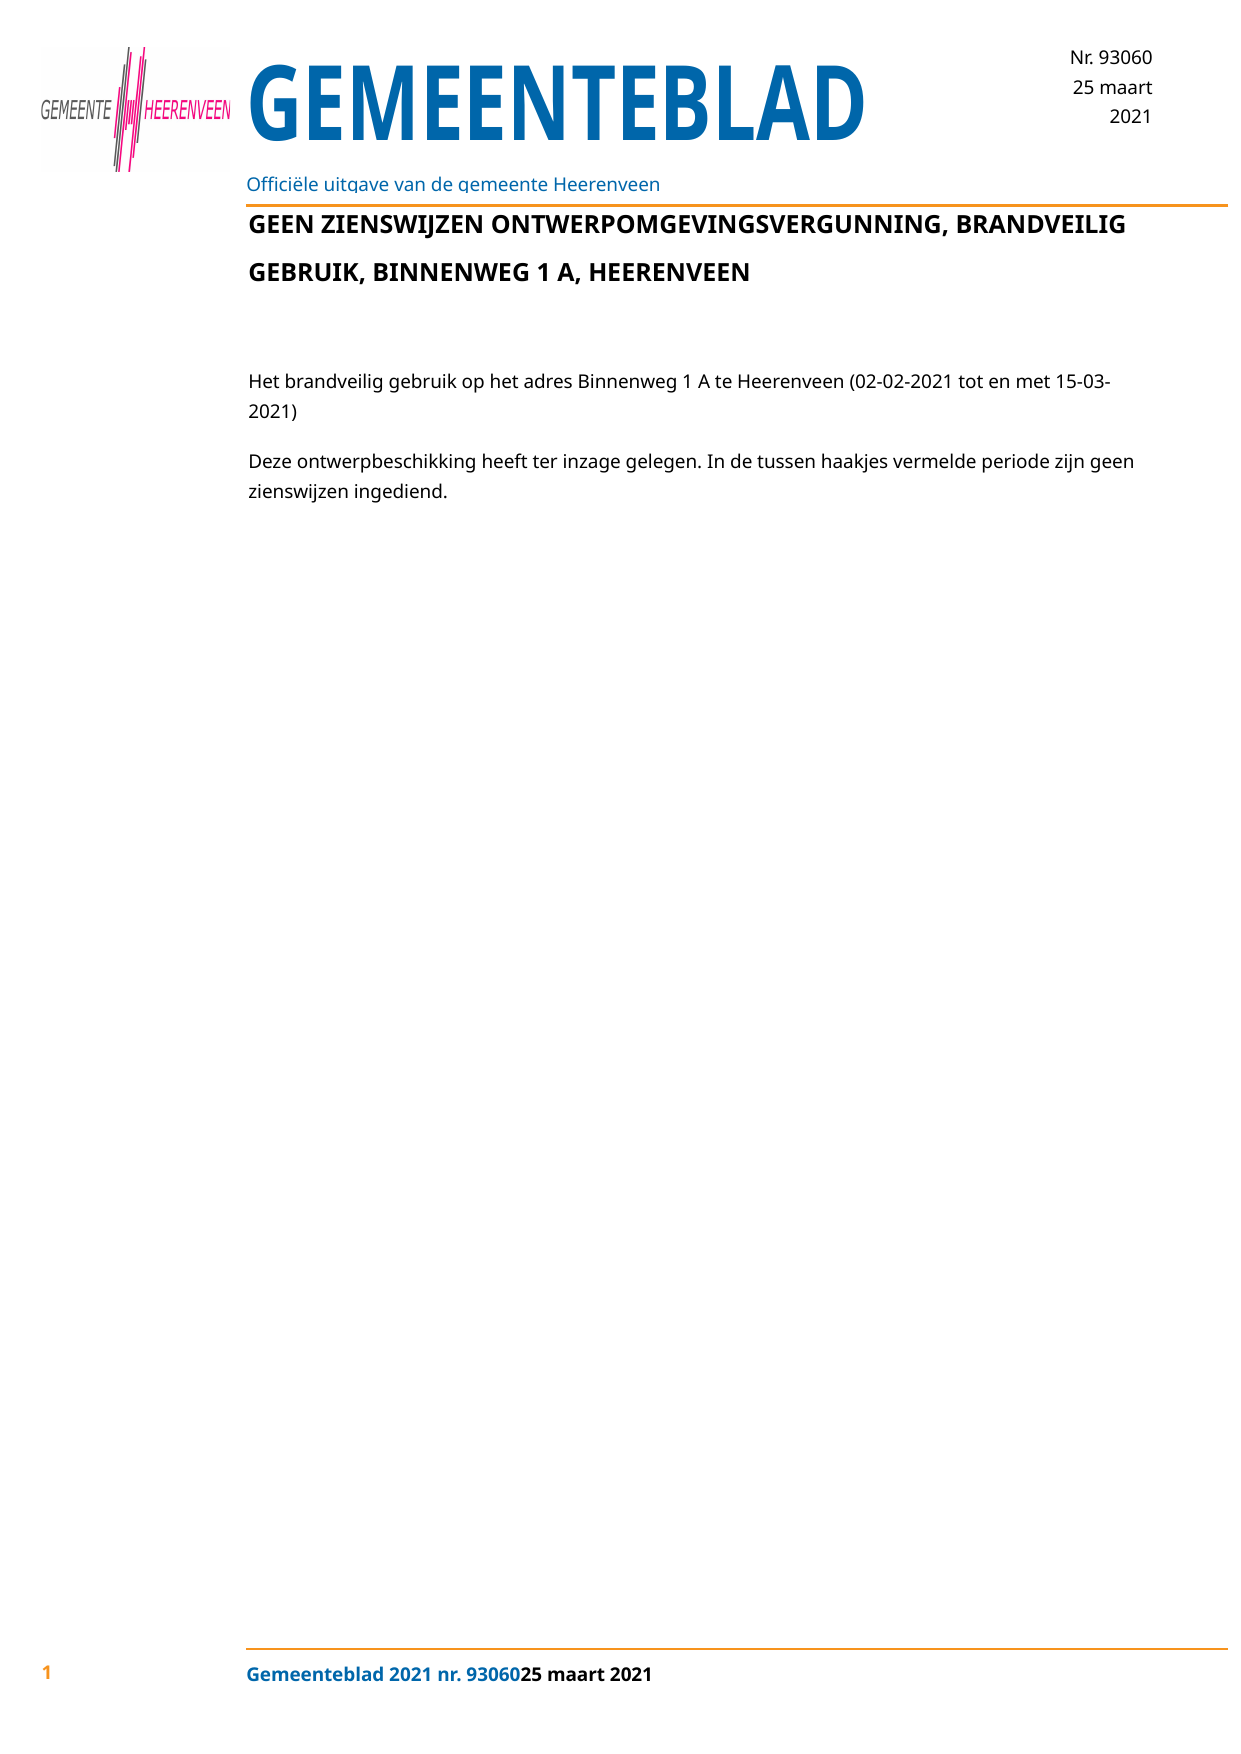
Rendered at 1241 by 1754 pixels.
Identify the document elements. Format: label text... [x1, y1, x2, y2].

text Deze ontwerpbeschikking heeft ter inzage gelegen. In de tussen haakjes vermelde periode zijn geen zienswijzen ingediend. [248, 448, 1152, 504]
text Het brandveilig gebruik op het adres Binnenweg 1 A te Heerenveen (02-02-2021 tot en met 15-03-2021) [248, 368, 1152, 424]
text GEEN ZIENSWIJZEN ONTWERPOMGEVINGSVERGUNNING, BRANDVEILIG GEBRUIK, BINNENWEG 1 A, HEERENVEEN [248, 207, 1152, 288]
picture [41, 47, 231, 172]
